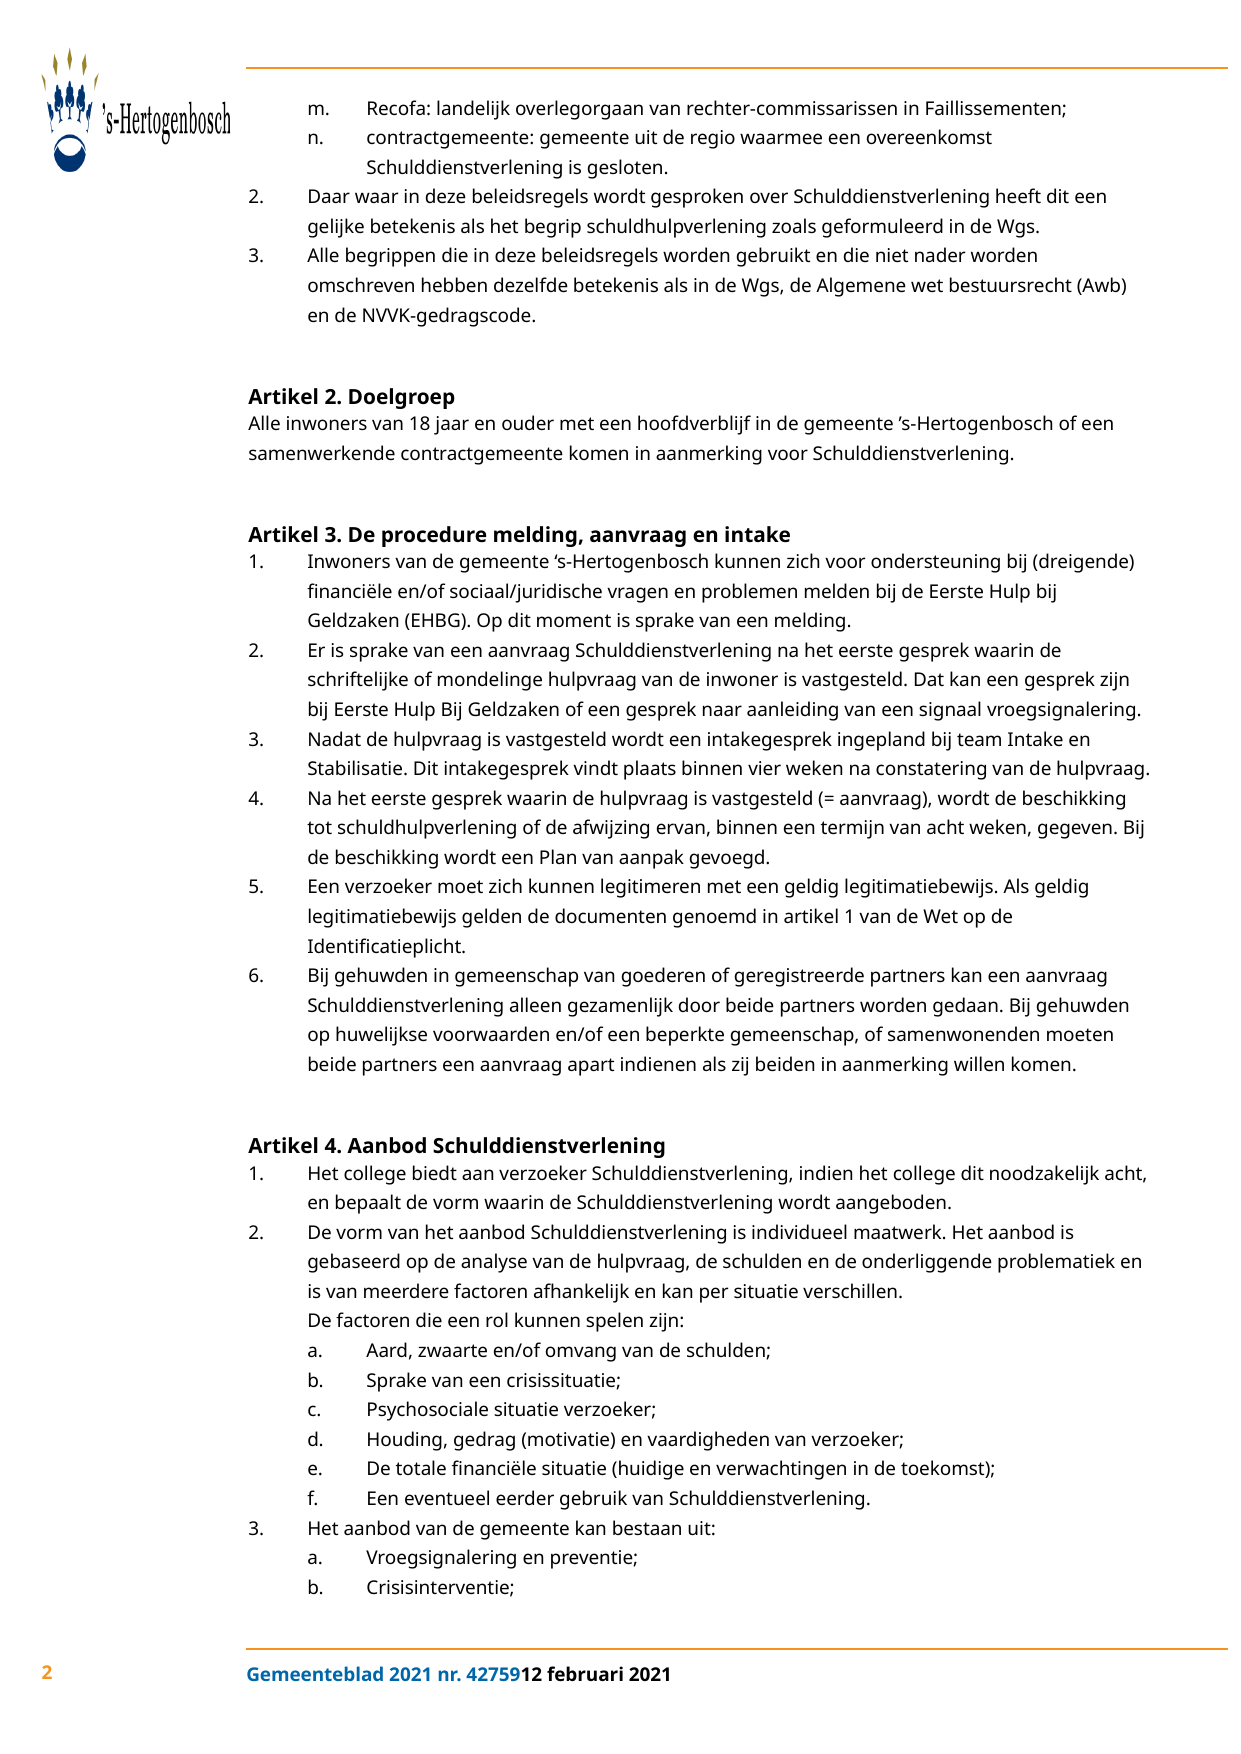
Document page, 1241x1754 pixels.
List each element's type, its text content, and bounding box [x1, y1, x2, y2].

list Nadat de hulpvraag is vastgesteld wordt een intakegesprek ingepland bij team Intake en Stabilisatie. Dit intakegesprek vindt plaats binnen vier weken na constatering van de hulpvraag. [248, 726, 1152, 781]
list Het college biedt aan verzoeker Schulddienstverlening, indien het college dit noodzakelijk acht, en bepaalt de vorm waarin de Schulddienstverlening wordt aangeboden. [248, 1160, 1152, 1215]
list Aard, zwaarte en/of omvang van de schulden; [307, 1337, 1152, 1363]
list Alle begrippen die in deze beleidsregels worden gebruikt en die niet nader worden omschreven hebben dezelfde betekenis als in de Wgs, de Algemene wet bestuursrecht (Awb) en de NVVK-gedragscode. [248, 243, 1152, 328]
list Recofa: landelijk overlegorgaan van rechter-commissarissen in Faillissementen; [307, 95, 1152, 121]
list De factoren die een rol kunnen spelen zijn: [248, 1308, 1152, 1333]
list De vorm van het aanbod Schulddienstverlening is individueel maatwerk. Het aanbod is gebaseerd op de analyse van de hulpvraag, de schulden en de onderliggende problematiek en is van meerdere factoren afhankelijk en kan per situatie verschillen. [248, 1219, 1152, 1304]
text Alle inwoners van 18 jaar en ouder met een hoofdverblijf in de gemeente ’s-Hertogenbosch of een samenwerkende contractgemeente komen in aanmerking voor Schulddienstverlening. [248, 410, 1152, 466]
list Bij gehuwden in gemeenschap van goederen of geregistreerde partners kan een aanvraag Schulddienstverlening alleen gezamenlijk door beide partners worden gedaan. Bij gehuwden op huwelijkse voorwaarden en/of een beperkte gemeenschap, of samenwonenden moeten beide partners een aanvraag apart indienen als zij beiden in aanmerking willen komen. [248, 962, 1152, 1077]
list Na het eerste gesprek waarin de hulpvraag is vastgesteld (= aanvraag), wordt de beschikking tot schuldhulpverlening of de afwijzing ervan, binnen een termijn van acht weken, gegeven. Bij de beschikking wordt een Plan van aanpak gevoegd. [248, 785, 1152, 870]
list Psychosociale situatie verzoeker; [307, 1396, 1152, 1422]
list Een verzoeker moet zich kunnen legitimeren met een geldig legitimatiebewijs. Als geldig legitimatiebewijs gelden de documenten genoemd in artikel 1 van de Wet op de Identificatieplicht. [248, 874, 1152, 959]
text Artikel 4. Aanbod Schulddienstverlening [248, 1131, 1152, 1160]
picture [41, 47, 231, 172]
list Inwoners van de gemeente ‘s-Hertogenbosch kunnen zich voor ondersteuning bij (dreigende) financiële en/of sociaal/juridische vragen en problemen melden bij de Eerste Hulp bij Geldzaken (EHBG). Op dit moment is sprake van een melding. [248, 548, 1152, 633]
text Artikel 2. Doelgroep [248, 382, 1152, 410]
list De totale financiële situatie (huidige en verwachtingen in de toekomst); [307, 1456, 1152, 1481]
text Artikel 3. De procedure melding, aanvraag en intake [248, 520, 1152, 548]
list Het aanbod van de gemeente kan bestaan uit: [248, 1515, 1152, 1540]
list contractgemeente: gemeente uit de regio waarmee een overeenkomst Schulddienstverlening is gesloten. [307, 124, 1152, 180]
list Sprake van een crisissituatie; [307, 1367, 1152, 1392]
list Er is sprake van een aanvraag Schulddienstverlening na het eerste gesprek waarin de schriftelijke of mondelinge hulpvraag van de inwoner is vastgesteld. Dat kan een gesprek zijn bij Eerste Hulp Bij Geldzaken of een gesprek naar aanleiding van een signaal vroegsignalering. [248, 637, 1152, 722]
list Crisisinterventie; [307, 1574, 1152, 1599]
list Houding, gedrag (motivatie) en vaardigheden van verzoeker; [307, 1426, 1152, 1452]
list Vroegsignalering en preventie; [307, 1544, 1152, 1570]
list Daar waar in deze beleidsregels wordt gesproken over Schulddienstverlening heeft dit een gelijke betekenis als het begrip schuldhulpverlening zoals geformuleerd in de Wgs. [248, 183, 1152, 239]
list Een eventueel eerder gebruik van Schulddienstverlening. [307, 1485, 1152, 1511]
